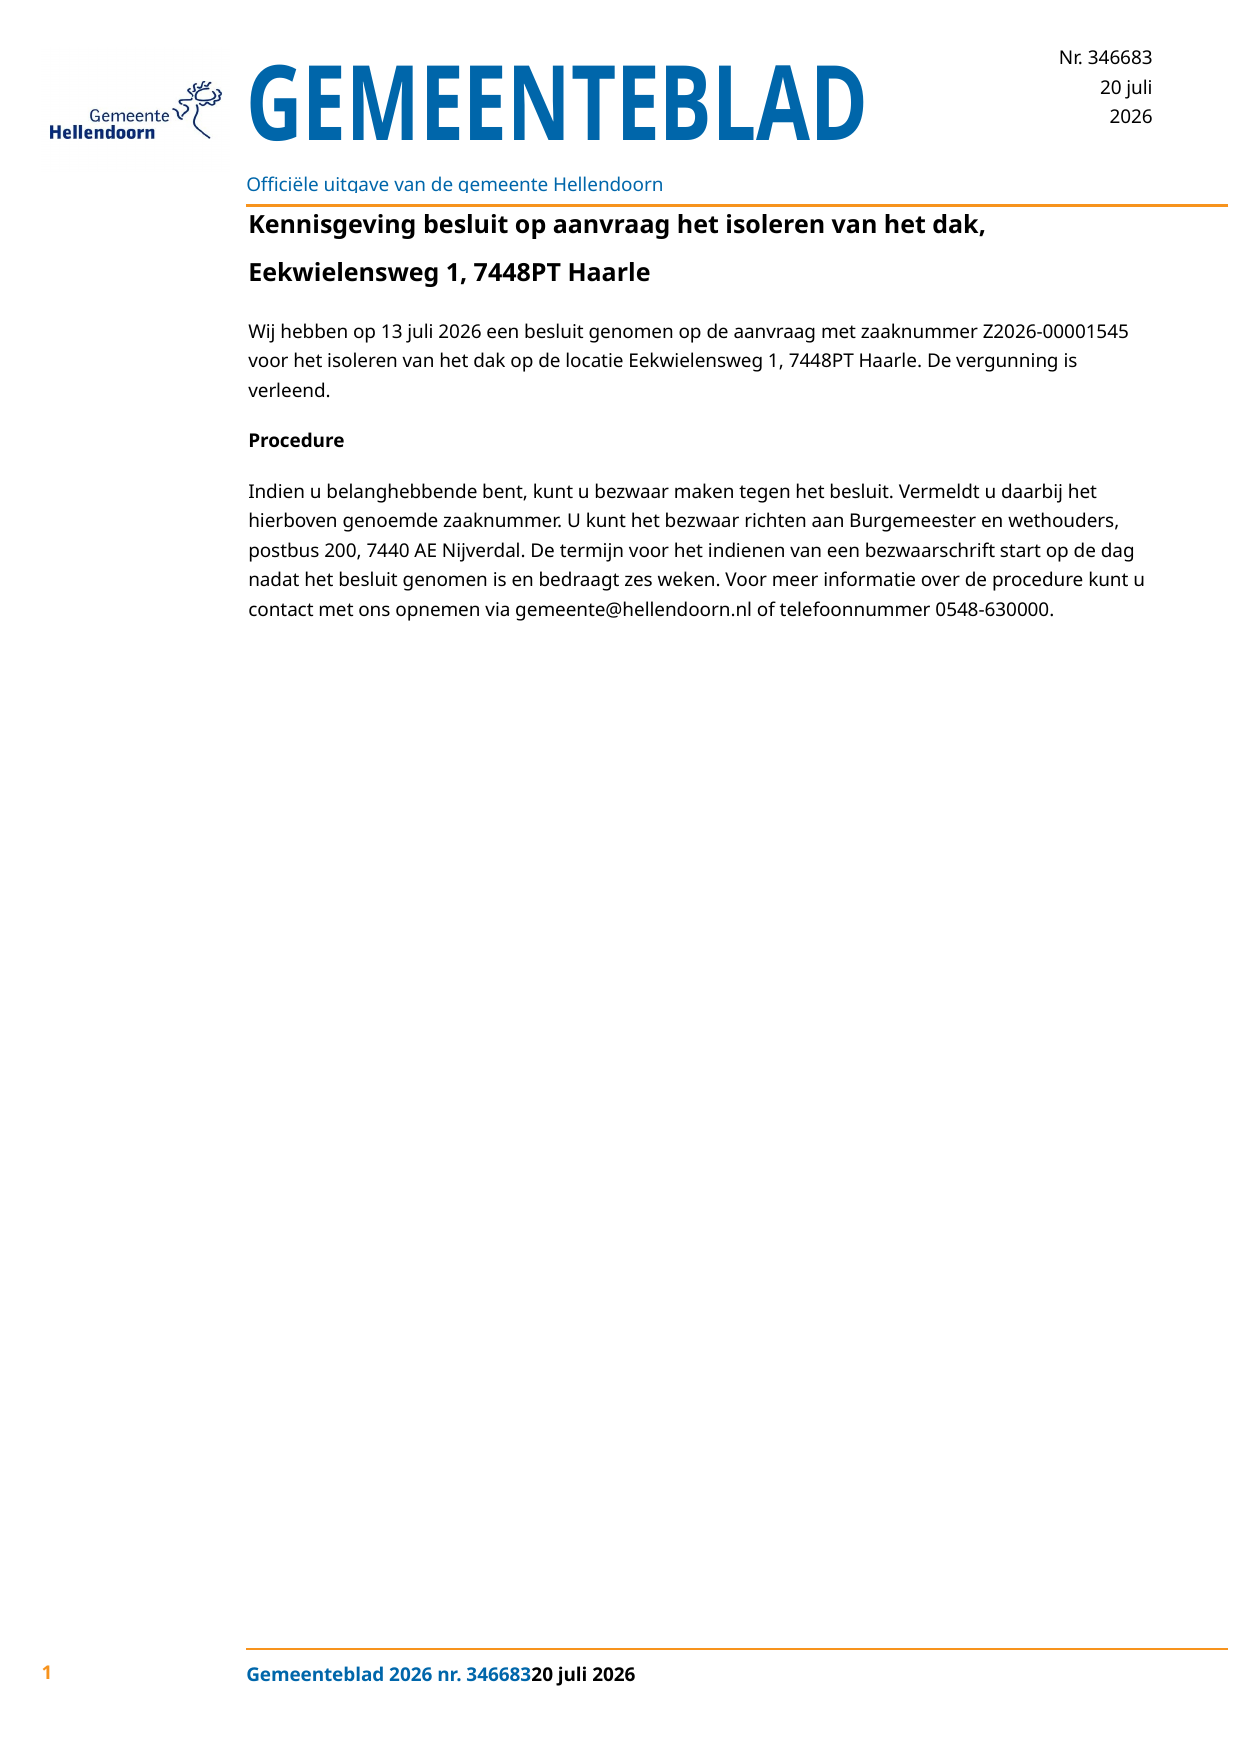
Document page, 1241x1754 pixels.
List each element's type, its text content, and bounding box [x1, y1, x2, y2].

text Procedure [248, 427, 1152, 453]
text Wij hebben op 13 juli 2026 een besluit genomen op de aanvraag met zaaknummer Z2026-00001545 voor het isoleren van het dak op de locatie Eekwielensweg 1, 7448PT Haarle. De vergunning is verleend. [248, 318, 1152, 403]
text Indien u belanghebbende bent, kunt u bezwaar maken tegen het besluit. Vermeldt u daarbij het hierboven genoemde zaaknummer. U kunt het bezwaar richten aan Burgemeester en wethouders, postbus 200, 7440 AE Nijverdal. De termijn voor het indienen van een bezwaarschrift start op de dag nadat het besluit genomen is en bedraagt zes weken. Voor meer informatie over de procedure kunt u contact met ons opnemen via gemeente@hellendoorn.nl of telefoonnummer 0548-630000. [248, 478, 1152, 622]
text Kennisgeving besluit op aanvraag het isoleren van het dak, Eekwielensweg 1, 7448PT Haarle [248, 207, 1152, 288]
picture [41, 47, 231, 172]
